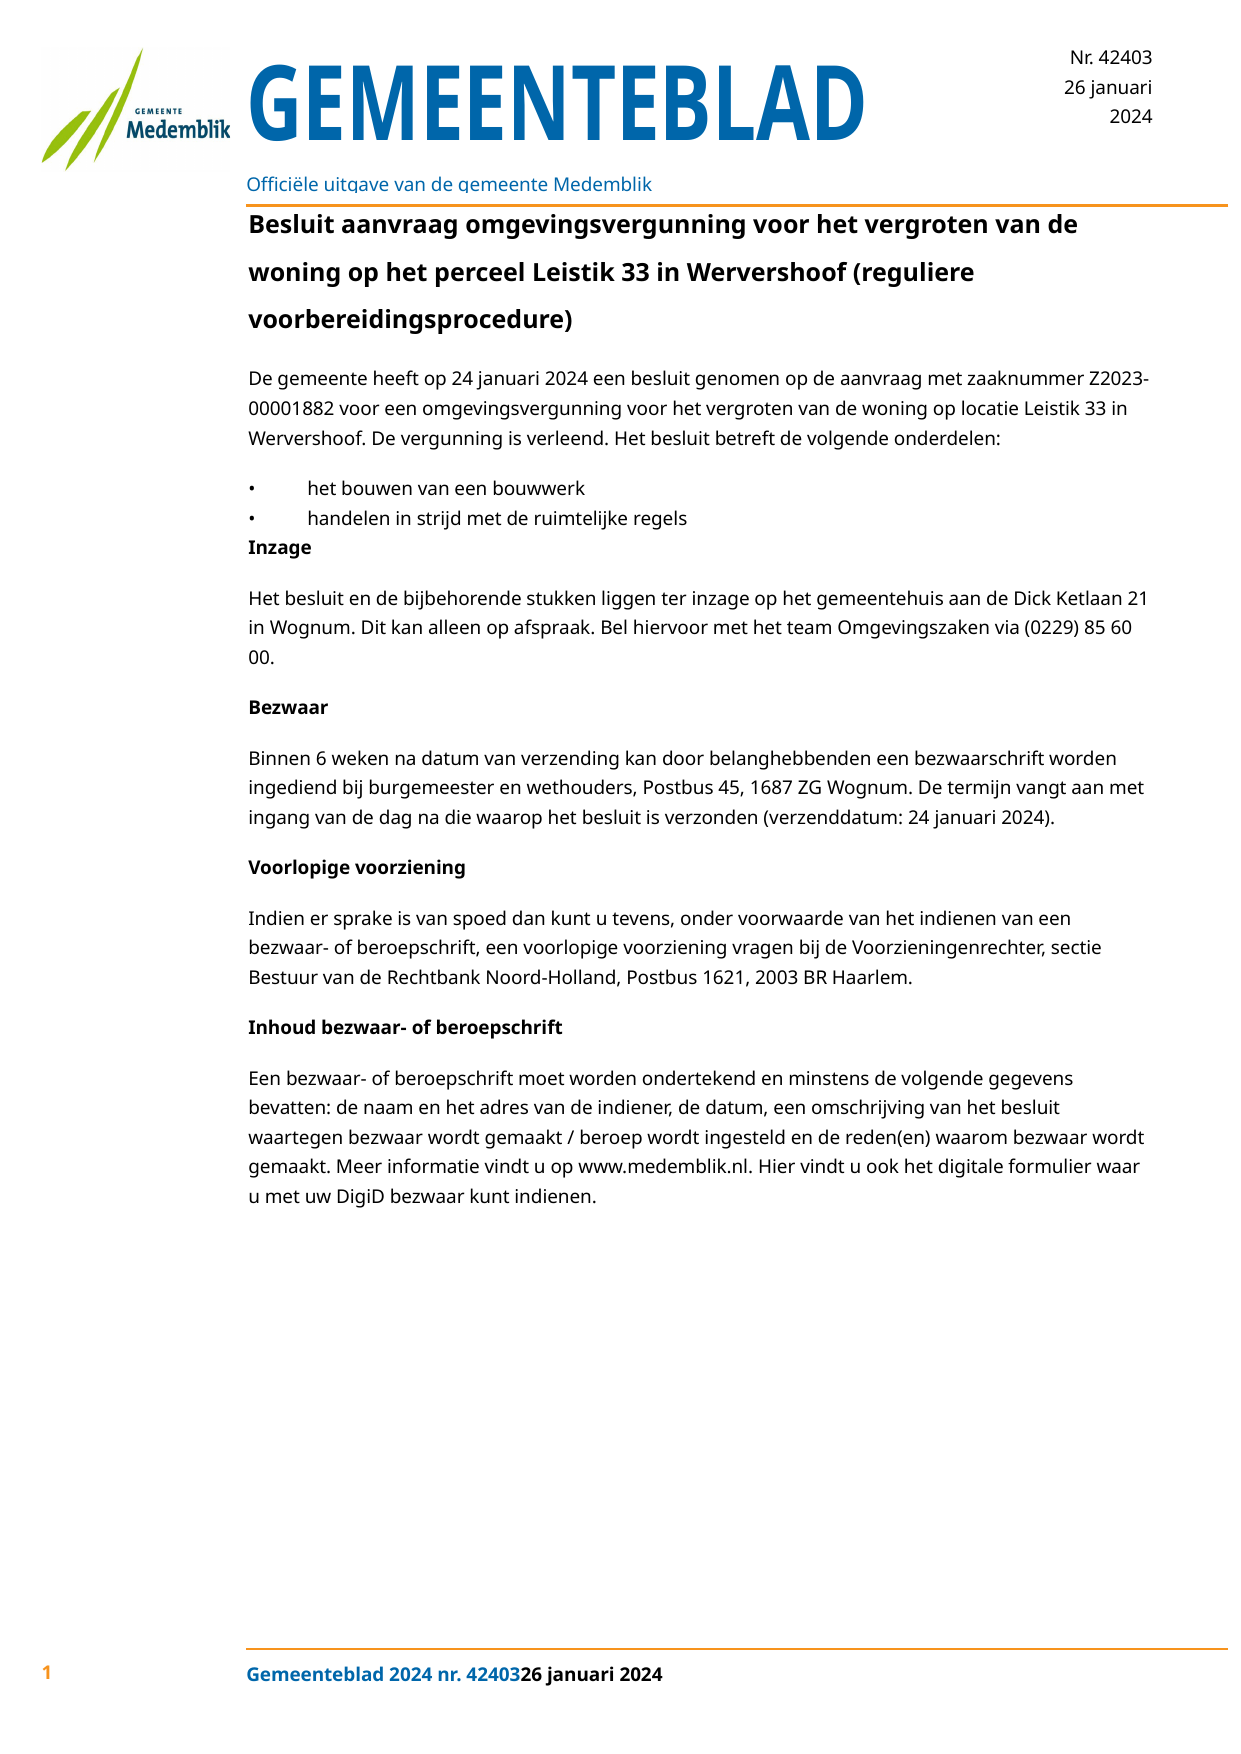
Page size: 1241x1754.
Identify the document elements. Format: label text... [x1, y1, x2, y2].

text Het besluit en de bijbehorende stukken liggen ter inzage op het gemeentehuis aan de Dick Ketlaan 21 in Wognum. Dit kan alleen op afspraak. Bel hiervoor met het team Omgevingszaken via (0229) 85 60 00. [248, 585, 1152, 669]
text Binnen 6 weken na datum van verzending kan door belanghebbenden een bezwaarschrift worden ingediend bij burgemeester en wethouders, Postbus 45, 1687 ZG Wognum. De termijn vangt aan met ingang van de dag na die waarop het besluit is verzonden (verzenddatum: 24 januari 2024). [248, 745, 1152, 829]
list het bouwen van een bouwwerk [248, 475, 1152, 501]
text Indien er sprake is van spoed dan kunt u tevens, onder voorwaarde van het indienen van een bezwaar- of beroepschrift, een voorlopige voorziening vragen bij de Voorzieningenrechter, sectie Bestuur van de Rechtbank Noord-Holland, Postbus 1621, 2003 BR Haarlem. [248, 905, 1152, 989]
text De gemeente heeft op 24 januari 2024 een besluit genomen op de aanvraag met zaaknummer Z2023-00001882 voor een omgevingsvergunning voor het vergroten van de woning op locatie Leistik 33 in Wervershoof. De vergunning is verleend. Het besluit betreft de volgende onderdelen: [248, 366, 1152, 450]
text Inzage [248, 534, 1152, 560]
list handelen in strijd met de ruimtelijke regels [248, 505, 1152, 530]
text Bezwaar [248, 694, 1152, 720]
text Een bezwaar- of beroepschrift moet worden ondertekend en minstens de volgende gegevens bevatten: de naam en het adres van de indiener, de datum, een omschrijving van het besluit waartegen bezwaar wordt gemaakt / beroep wordt ingesteld en de reden(en) waarom bezwaar wordt gemaakt. Meer informatie vindt u op www.medemblik.nl. Hier vindt u ook het digitale formulier waar u met uw DigiD bezwaar kunt indienen. [248, 1065, 1152, 1209]
picture [41, 47, 231, 172]
text Voorlopige voorziening [248, 854, 1152, 880]
text Besluit aanvraag omgevingsvergunning voor het vergroten van de woning op het perceel Leistik 33 in Wervershoof (reguliere voorbereidingsprocedure) [248, 207, 1152, 336]
text Inhoud bezwaar- of beroepschrift [248, 1014, 1152, 1040]
